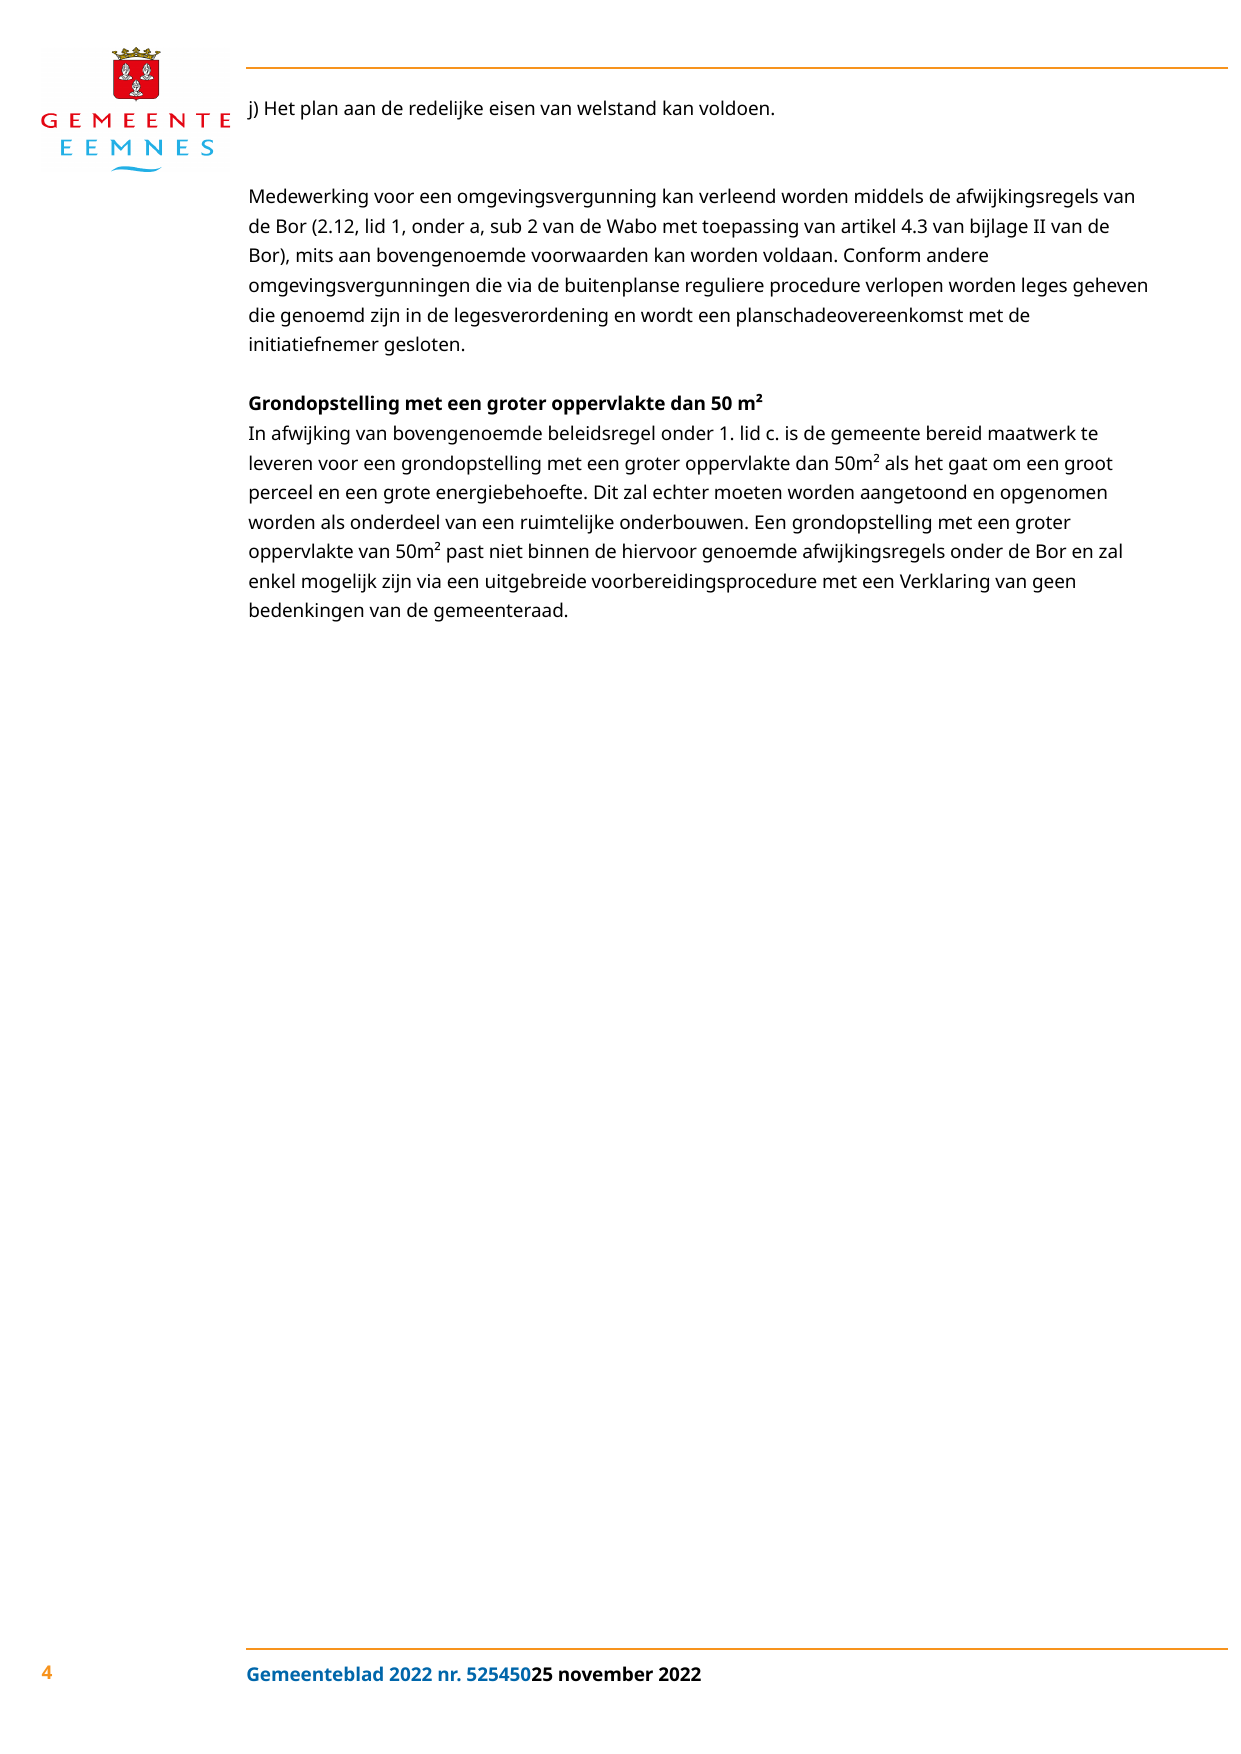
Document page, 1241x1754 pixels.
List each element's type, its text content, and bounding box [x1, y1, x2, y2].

text In afwijking van bovengenoemde beleidsregel onder 1. lid c. is de gemeente bereid maatwerk te leveren voor een grondopstelling met een groter oppervlakte dan 50m² als het gaat om een groot perceel en een grote energiebehoefte. Dit zal echter moeten worden aangetoond en opgenomen worden als onderdeel van een ruimtelijke onderbouwen. Een grondopstelling met een groter oppervlakte van 50m² past niet binnen de hiervoor genoemde afwijkingsregels onder de Bor en zal enkel mogelijk zijn via een uitgebreide voorbereidingsprocedure met een Verklaring van geen bedenkingen van de gemeenteraad. [248, 420, 1152, 623]
text Medewerking voor een omgevingsvergunning kan verleend worden middels de afwijkingsregels van de Bor (2.12, lid 1, onder a, sub 2 van de Wabo met toepassing van artikel 4.3 van bijlage II van de Bor), mits aan bovengenoemde voorwaarden kan worden voldaan. Conform andere omgevingsvergunningen die via de buitenplanse reguliere procedure verlopen worden leges geheven die genoemd zijn in de legesverordening en wordt een planschadeovereenkomst met de initiatiefnemer gesloten. [248, 183, 1152, 357]
text Grondopstelling met een groter oppervlakte dan 50 m² [248, 391, 1152, 416]
picture [41, 47, 231, 172]
text j) Het plan aan de redelijke eisen van welstand kan voldoen. [248, 95, 1152, 121]
